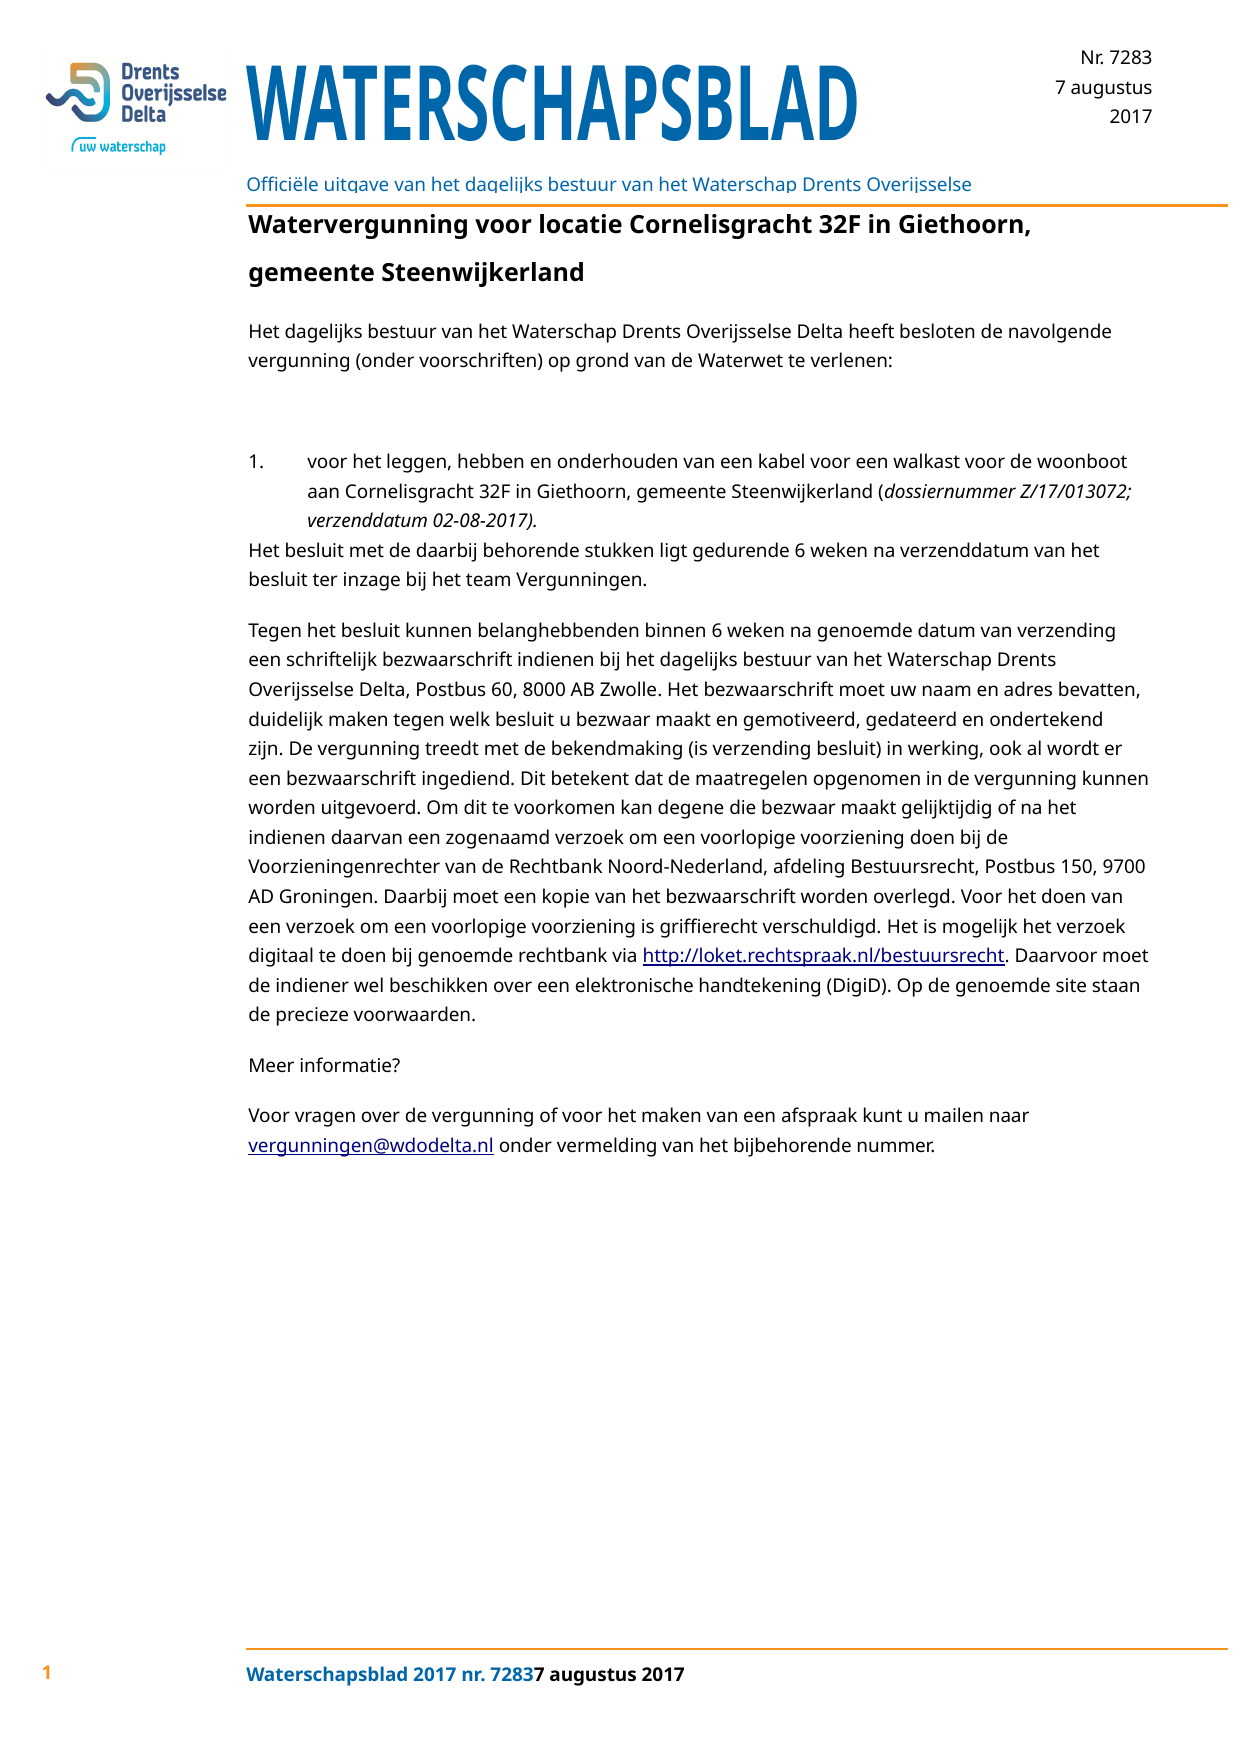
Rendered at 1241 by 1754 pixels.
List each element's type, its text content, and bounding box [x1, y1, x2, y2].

text Voor vragen over de vergunning of voor het maken van een afspraak kunt u mailen naar vergunningen@wdodelta.nl onder vermelding van het bijbehorende nummer. [248, 1102, 1152, 1158]
text Watervergunning voor locatie Cornelisgracht 32F in Giethoorn, gemeente Steenwijkerland [248, 207, 1152, 288]
list voor het leggen, hebben en onderhouden van een kabel voor een walkast voor de woonboot aan Cornelisgracht 32F in Giethoorn, gemeente Steenwijkerland (dossiernummer Z/17/013072; verzenddatum 02-08-2017). [248, 448, 1152, 533]
picture [41, 47, 231, 172]
text Meer informatie? [248, 1052, 1152, 1078]
text Het besluit met de daarbij behorende stukken ligt gedurende 6 weken na verzenddatum van het besluit ter inzage bij het team Vergunningen. [248, 537, 1152, 592]
text Tegen het besluit kunnen belanghebbenden binnen 6 weken na genoemde datum van verzending een schriftelijk bezwaarschrift indienen bij het dagelijks bestuur van het Waterschap Drents Overijsselse Delta, Postbus 60, 8000 AB Zwolle. Het bezwaarschrift moet uw naam en adres bevatten, duidelijk maken tegen welk besluit u bezwaar maakt en gemotiveerd, gedateerd en ondertekend zijn. De vergunning treedt met de bekendmaking (is verzending besluit) in werking, ook al wordt er een bezwaarschrift ingediend. Dit betekent dat de maatregelen opgenomen in de vergunning kunnen worden uitgevoerd. Om dit te voorkomen kan degene die bezwaar maakt gelijktijdig of na het indienen daarvan een zogenaamd verzoek om een voorlopige voorziening doen bij de Voorzieningenrechter van de Rechtbank Noord-Nederland, afdeling Bestuursrecht, Postbus 150, 9700 AD Groningen. Daarbij moet een kopie van het bezwaarschrift worden overlegd. Voor het doen van een verzoek om een voorlopige voorziening is griffierecht verschuldigd. Het is mogelijk het verzoek digitaal te doen bij genoemde rechtbank via http://loket.rechtspraak.nl/bestuursrecht. Daarvoor moet de indiener wel beschikken over een elektronische handtekening (DigiD). Op de genoemde site staan de precieze voorwaarden. [248, 617, 1152, 1027]
text Het dagelijks bestuur van het Waterschap Drents Overijsselse Delta heeft besloten de navolgende vergunning (onder voorschriften) op grond van de Waterwet te verlenen: [248, 318, 1152, 373]
